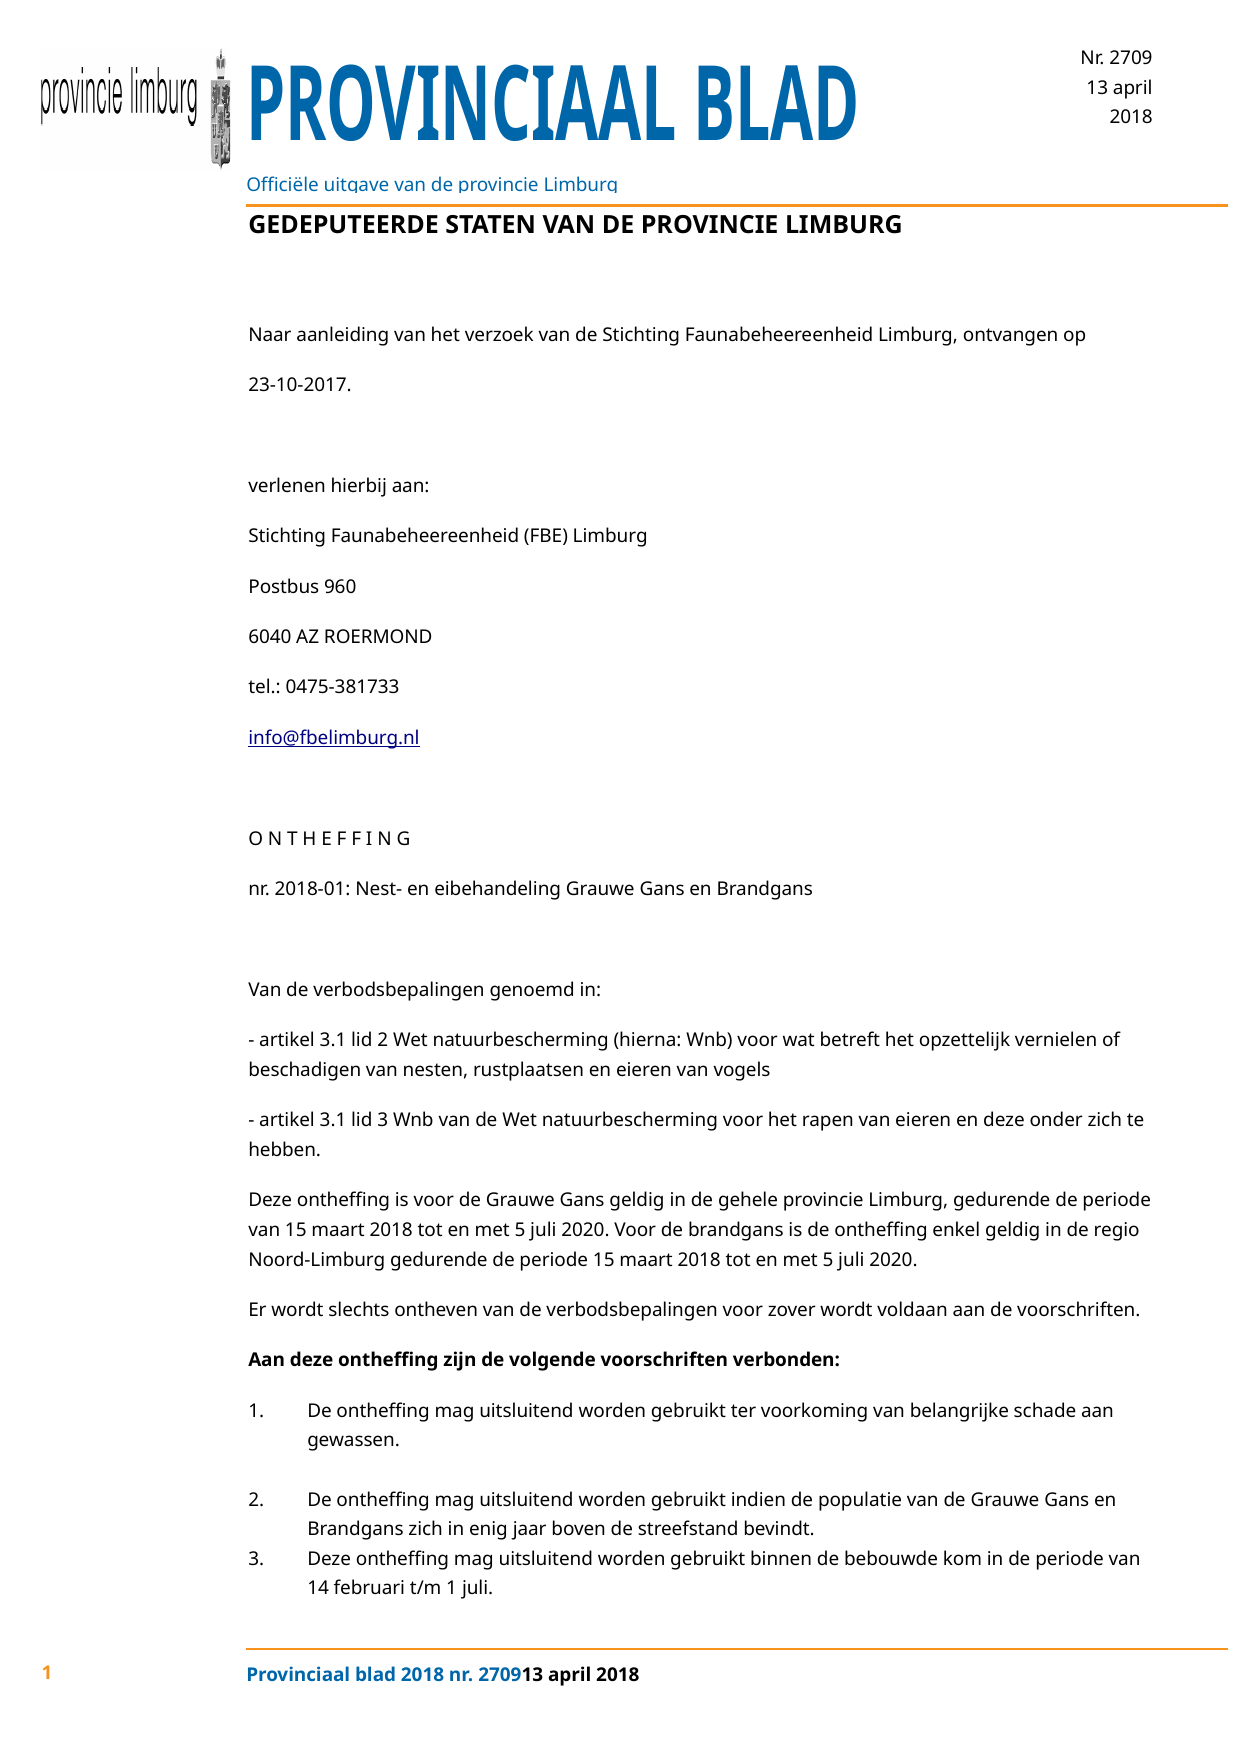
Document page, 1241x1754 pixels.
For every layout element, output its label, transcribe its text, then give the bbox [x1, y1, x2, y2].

list De ontheffing mag uitsluitend worden gebruikt ter voorkoming van belangrijke schade aan gewassen. [248, 1397, 1152, 1452]
text verlenen hierbij aan: [248, 472, 1152, 498]
text Van de verbodsbepalingen genoemd in: [248, 976, 1152, 1002]
text - artikel 3.1 lid 3 Wnb van de Wet natuurbescherming voor het rapen van eieren en deze onder zich te hebben. [248, 1107, 1152, 1162]
list Deze ontheffing mag uitsluitend worden gebruikt binnen de bebouwde kom in de periode van 14 februari t/m 1 juli. [248, 1545, 1152, 1600]
text GEDEPUTEERDE STATEN VAN DE PROVINCIE LIMBURG [248, 207, 1152, 241]
text tel.: 0475-381733 [248, 674, 1152, 699]
text Aan deze ontheffing zijn de volgende voorschriften verbonden: [248, 1347, 1152, 1372]
picture [41, 47, 231, 172]
text Stichting Faunabeheereenheid (FBE) Limburg [248, 522, 1152, 548]
text 6040 AZ ROERMOND [248, 623, 1152, 649]
list De ontheffing mag uitsluitend worden gebruikt indien de populatie van de Grauwe Gans en Brandgans zich in enig jaar boven de streefstand bevindt. [248, 1486, 1152, 1541]
text Postbus 960 [248, 573, 1152, 598]
text Deze ontheffing is voor de Grauwe Gans geldig in de gehele provincie Limburg, gedurende de periode van 15 maart 2018 tot en met 5 juli 2020. Voor de brandgans is de ontheffing enkel geldig in de regio Noord-Limburg gedurende de periode 15 maart 2018 tot en met 5 juli 2020. [248, 1187, 1152, 1271]
text info@fbelimburg.nl [248, 724, 1152, 750]
text nr. 2018-01: Nest- en eibehandeling Grauwe Gans en Brandgans [248, 875, 1152, 901]
text O N T H E F F I N G [248, 825, 1152, 851]
text Naar aanleiding van het verzoek van de Stichting Faunabeheereenheid Limburg, ontvangen op [248, 321, 1152, 346]
text Er wordt slechts ontheven van de verbodsbepalingen voor zover wordt voldaan aan de voorschriften. [248, 1296, 1152, 1322]
text - artikel 3.1 lid 2 Wet natuurbescherming (hierna: Wnb) voor wat betreft het opzettelijk vernielen of beschadigen van nesten, rustplaatsen en eieren van vogels [248, 1027, 1152, 1082]
text 23-10-2017. [248, 371, 1152, 397]
